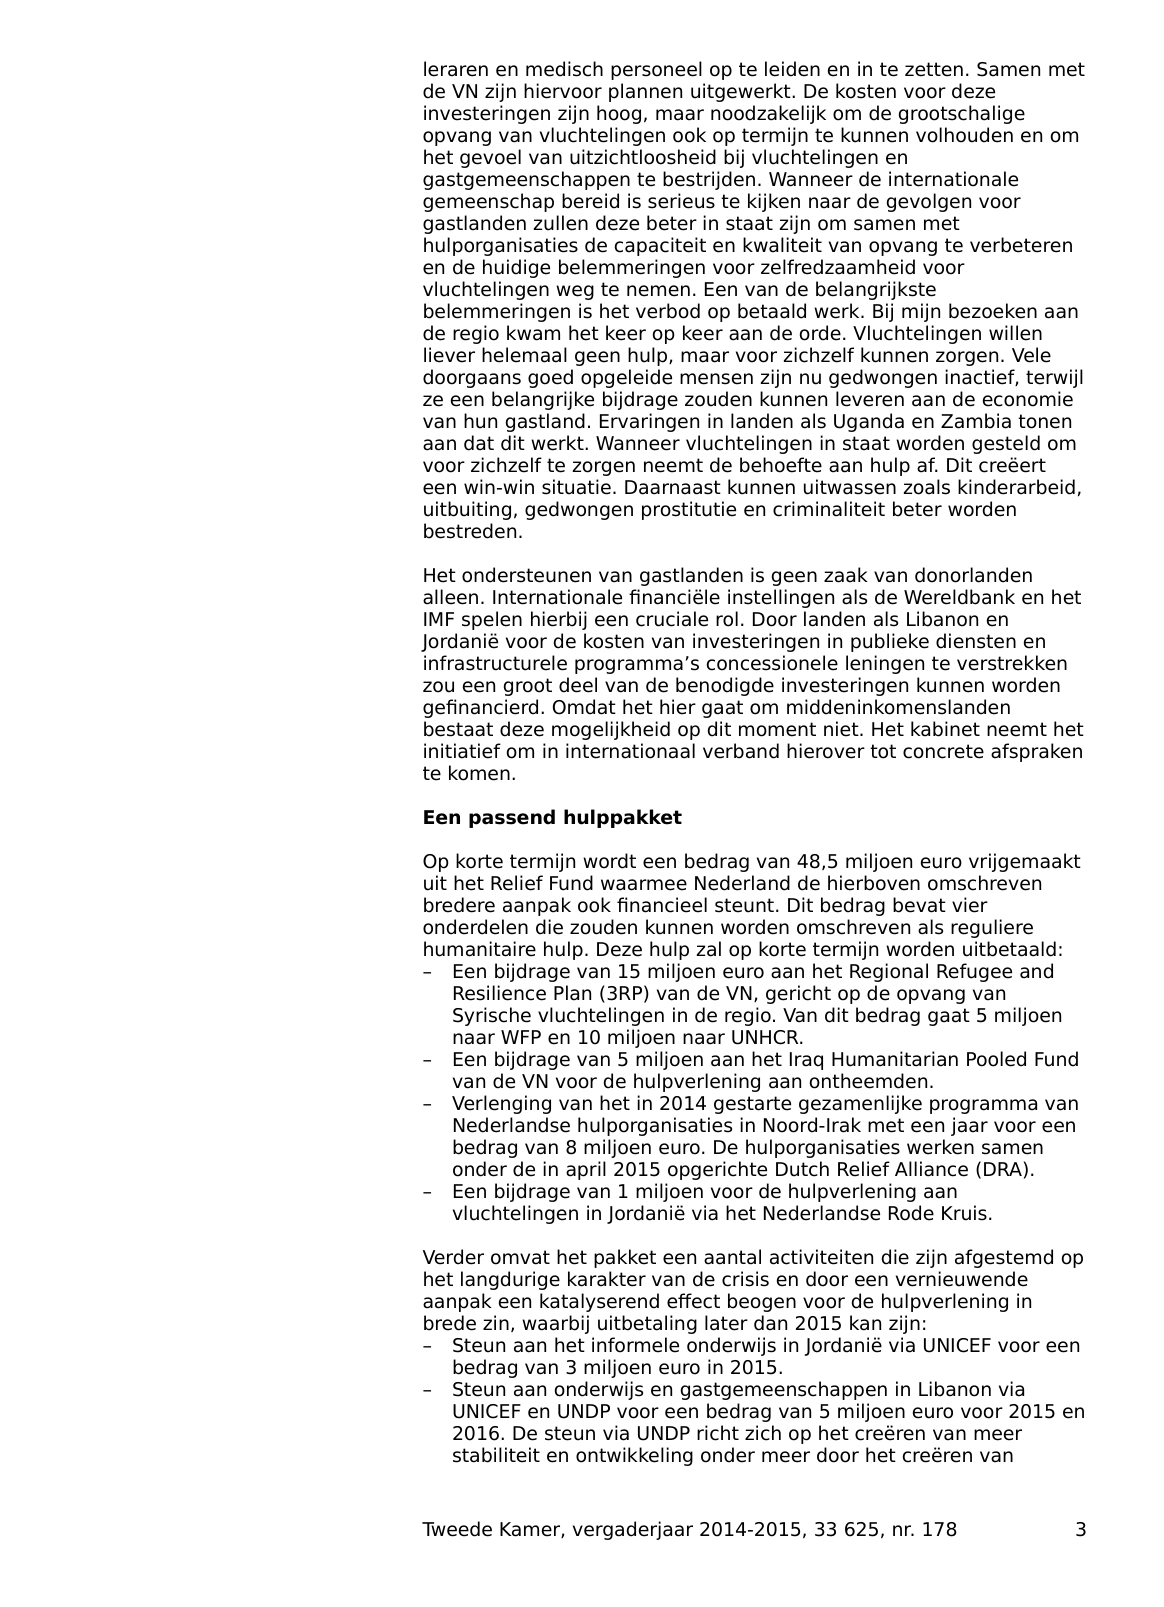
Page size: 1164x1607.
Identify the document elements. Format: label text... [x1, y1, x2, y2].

text Op korte termijn wordt een bedrag van 48,5 miljoen euro vrijgemaakt uit het Relief Fund waarmee Nederland de hierboven omschreven bredere aanpak ook financieel steunt. Dit bedrag bevat vier onderdelen die zouden kunnen worden omschreven als reguliere humanitaire hulp. Deze hulp zal op korte termijn worden uitbetaald: [422, 851, 1087, 961]
text – Verlenging van het in 2014 gestarte gezamenlijke programma van Nederlandse hulporganisaties in Noord-Irak met een jaar voor een bedrag van 8 miljoen euro. De hulporganisaties werken samen onder de in april 2015 opgerichte Dutch Relief Alliance (DRA). [422, 1093, 1087, 1181]
text Het ondersteunen van gastlanden is geen zaak van donorlanden alleen. Internationale financiële instellingen als de Wereldbank en het IMF spelen hierbij een cruciale rol. Door landen als Libanon en Jordanië voor de kosten van investeringen in publieke diensten en infrastructurele programma’s concessionele leningen te verstrekken zou een groot deel van de benodigde investeringen kunnen worden gefinancierd. Omdat het hier gaat om middeninkomenslanden bestaat deze mogelijkheid op dit moment niet. Het kabinet neemt het initiatief om in internationaal verband hierover tot concrete afspraken te komen. [422, 565, 1087, 784]
text – Een bijdrage van 15 miljoen euro aan het Regional Refugee and Resilience Plan (3RP) van de VN, gericht op de opvang van Syrische vluchtelingen in de regio. Van dit bedrag gaat 5 miljoen naar WFP en 10 miljoen naar UNHCR. [422, 961, 1087, 1049]
text – Steun aan onderwijs en gastgemeenschappen in Libanon via UNICEF en UNDP voor een bedrag van 5 miljoen euro voor 2015 en 2016. De steun via UNDP richt zich op het creëren van meer stabiliteit en ontwikkeling onder meer door het creëren van [422, 1379, 1087, 1467]
text – Een bijdrage van 1 miljoen voor de hulpverlening aan vluchtelingen in Jordanië via het Nederlandse Rode Kruis. [422, 1181, 1087, 1224]
text – Een bijdrage van 5 miljoen aan het Iraq Humanitarian Pooled Fund van de VN voor de hulpverlening aan ontheemden. [422, 1049, 1087, 1093]
text Verder omvat het pakket een aantal activiteiten die zijn afgestemd op het langdurige karakter van de crisis en door een vernieuwende aanpak een katalyserend effect beogen voor de hulpverlening in brede zin, waarbij uitbetaling later dan 2015 kan zijn: [422, 1247, 1087, 1335]
text – Steun aan het informele onderwijs in Jordanië via UNICEF voor een bedrag van 3 miljoen euro in 2015. [422, 1335, 1087, 1379]
subtitle Een passend hulppakket [422, 807, 1087, 829]
text leraren en medisch personeel op te leiden en in te zetten. Samen met de VN zijn hiervoor plannen uitgewerkt. De kosten voor deze investeringen zijn hoog, maar noodzakelijk om de grootschalige opvang van vluchtelingen ook op termijn te kunnen volhouden en om het gevoel van uitzichtloosheid bij vluchtelingen en gastgemeenschappen te bestrijden. Wanneer de internationale gemeenschap bereid is serieus te kijken naar de gevolgen voor gastlanden zullen deze beter in staat zijn om samen met hulporganisaties de capaciteit en kwaliteit van opvang te verbeteren en de huidige belemmeringen voor zelfredzaamheid voor vluchtelingen weg te nemen. Een van de belangrijkste belemmeringen is het verbod op betaald werk. Bij mijn bezoeken aan de regio kwam het keer op keer aan de orde. Vluchtelingen willen liever helemaal geen hulp, maar voor zichzelf kunnen zorgen. Vele doorgaans goed opgeleide mensen zijn nu gedwongen inactief, terwijl ze een belangrijke bijdrage zouden kunnen leveren aan de economie van hun gastland. Ervaringen in landen als Uganda en Zambia tonen aan dat dit werkt. Wanneer vluchtelingen in staat worden gesteld om voor zichzelf te zorgen neemt de behoefte aan hulp af. Dit creëert een win-win situatie. Daarnaast kunnen uitwassen zoals kinderarbeid, uitbuiting, gedwongen prostitutie en criminaliteit beter worden bestreden. [422, 59, 1087, 543]
